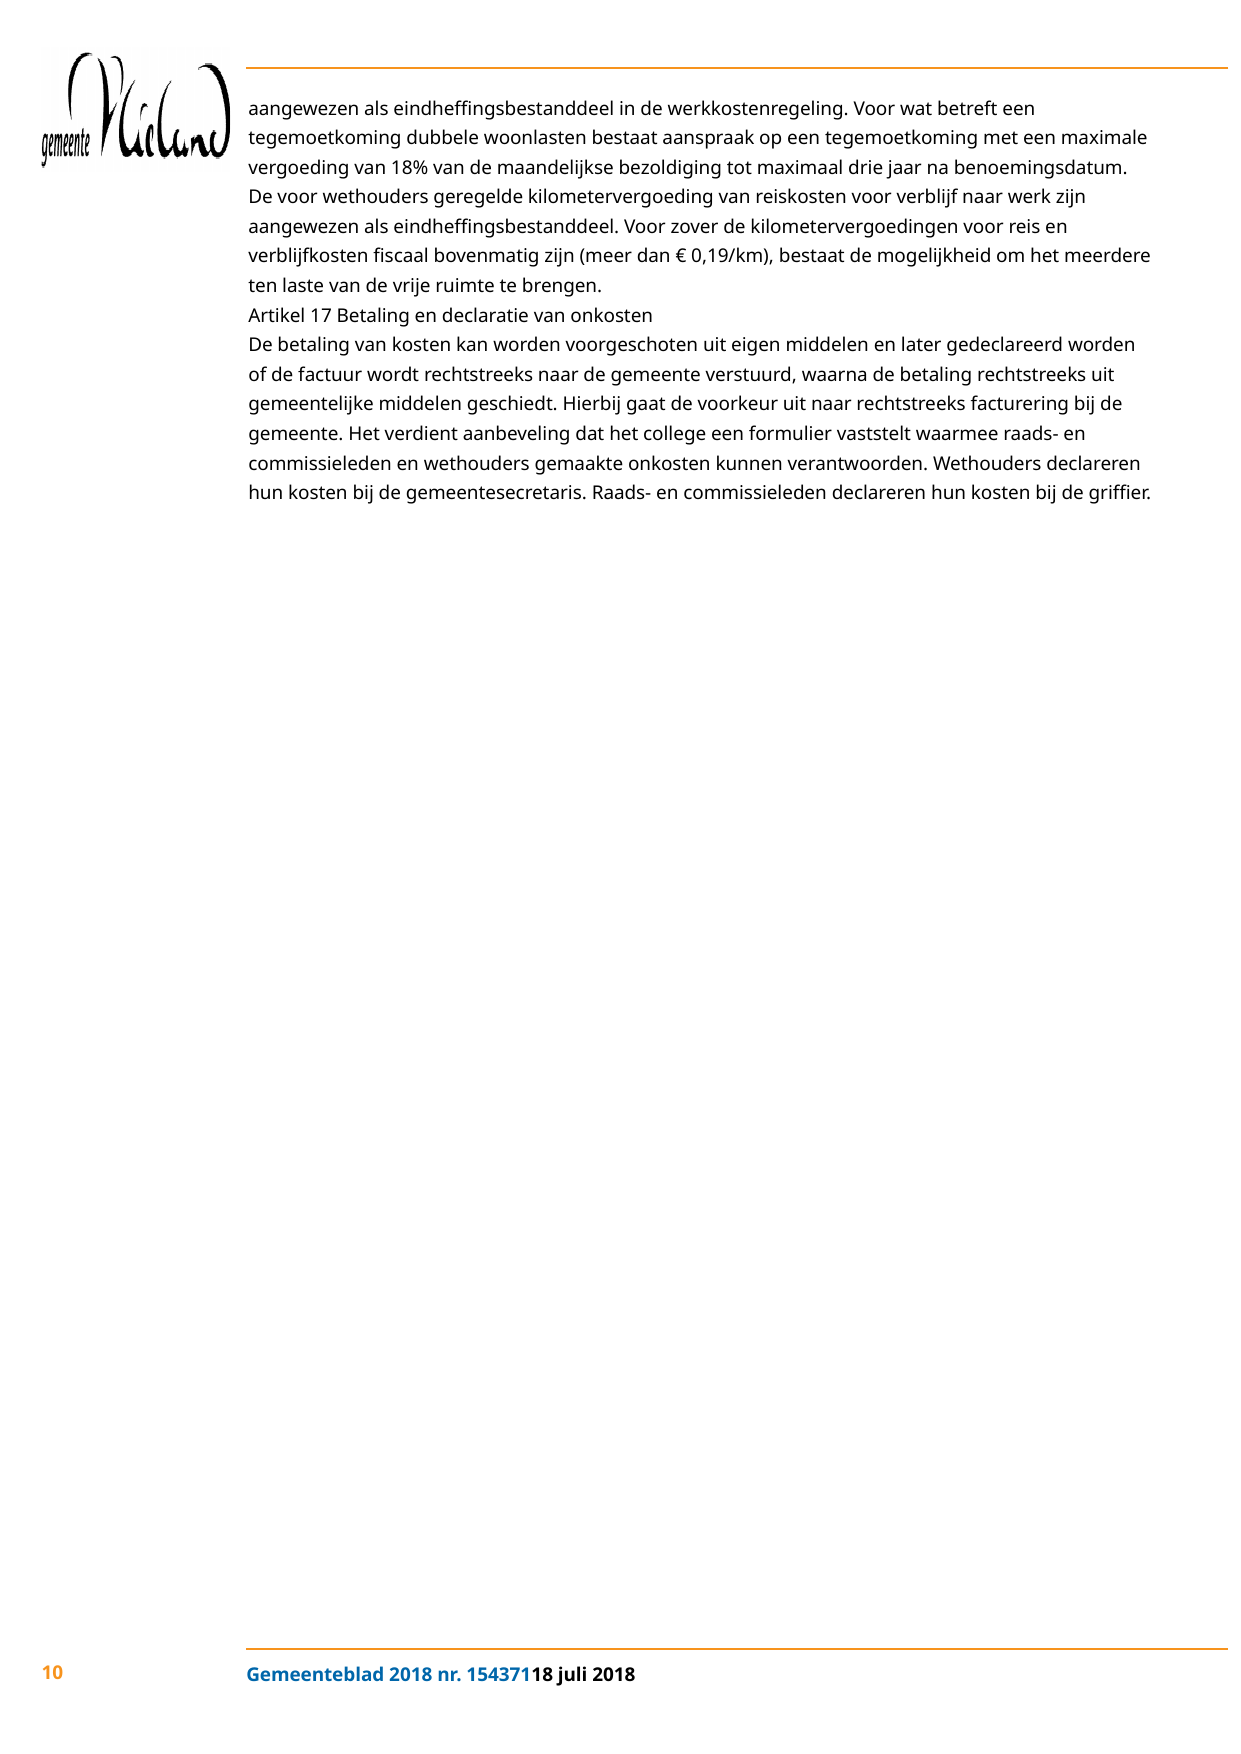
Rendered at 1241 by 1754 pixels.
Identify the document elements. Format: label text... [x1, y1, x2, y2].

text aangewezen als eindheffingsbestanddeel in de werkkostenregeling. Voor wat betreft een tegemoetkoming dubbele woonlasten bestaat aanspraak op een tegemoetkoming met een maximale vergoeding van 18% van de maandelijkse bezoldiging tot maximaal drie jaar na benoemingsdatum. [248, 95, 1152, 180]
text De voor wethouders geregelde kilometervergoeding van reiskosten voor verblijf naar werk zijn aangewezen als eindheffingsbestanddeel. Voor zover de kilometervergoedingen voor reis en verblijfkosten fiscaal bovenmatig zijn (meer dan € 0,19/km), bestaat de mogelijkheid om het meerdere ten laste van de vrije ruimte te brengen. [248, 183, 1152, 298]
text De betaling van kosten kan worden voorgeschoten uit eigen middelen en later gedeclareerd worden of de factuur wordt rechtstreeks naar de gemeente verstuurd, waarna de betaling rechtstreeks uit gemeentelijke middelen geschiedt. Hierbij gaat de voorkeur uit naar rechtstreeks facturering bij de gemeente. Het verdient aanbeveling dat het college een formulier vaststelt waarmee raads- en commissieleden en wethouders gemaakte onkosten kunnen verantwoorden. Wethouders declareren hun kosten bij de gemeentesecretaris. Raads- en commissieleden declareren hun kosten bij de griffier. [248, 331, 1152, 505]
picture [41, 47, 231, 172]
text Artikel 17 Betaling en declaratie van onkosten [248, 302, 1152, 328]
